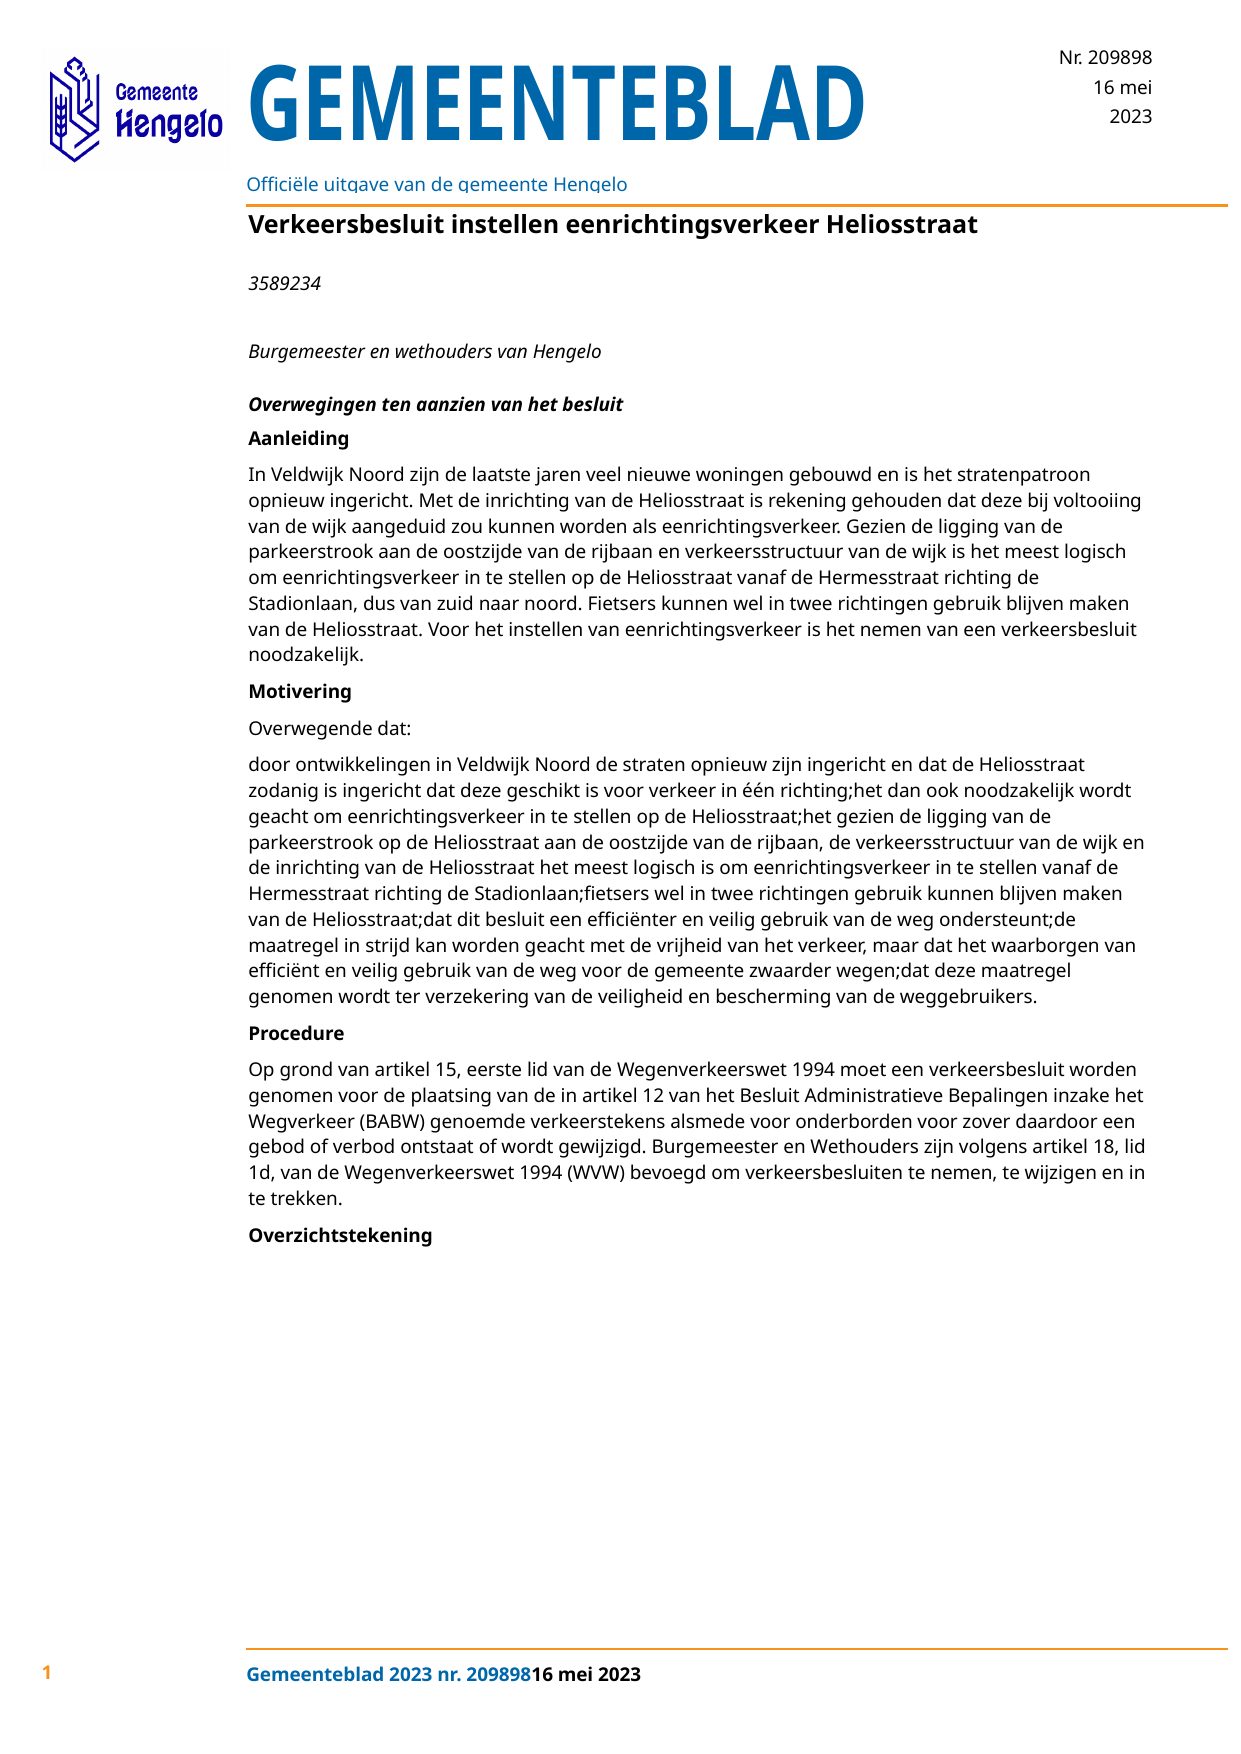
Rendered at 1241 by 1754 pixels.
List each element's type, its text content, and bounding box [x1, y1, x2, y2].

text door ontwikkelingen in Veldwijk Noord de straten opnieuw zijn ingericht en dat de Heliosstraat zodanig is ingericht dat deze geschikt is voor verkeer in één richting;het dan ook noodzakelijk wordt geacht om eenrichtingsverkeer in te stellen op de Heliosstraat;het gezien de ligging van de parkeerstrook op de Heliosstraat aan de oostzijde van de rijbaan, de verkeersstructuur van de wijk en de inrichting van de Heliosstraat het meest logisch is om eenrichtingsverkeer in te stellen vanaf de Hermesstraat richting de Stadionlaan;fietsers wel in twee richtingen gebruik kunnen blijven maken van de Heliosstraat;dat dit besluit een efficiënter en veilig gebruik van de weg ondersteunt;de maatregel in strijd kan worden geacht met de vrijheid van het verkeer, maar dat het waarborgen van efficiënt en veilig gebruik van de weg voor de gemeente zwaarder wegen;dat deze maatregel genomen wordt ter verzekering van de veiligheid en bescherming van de weggebruikers. [248, 752, 1152, 1009]
text In Veldwijk Noord zijn de laatste jaren veel nieuwe woningen gebouwd en is het stratenpatroon opnieuw ingericht. Met de inrichting van de Heliosstraat is rekening gehouden dat deze bij voltooiing van de wijk aangeduid zou kunnen worden als eenrichtingsverkeer. Gezien de ligging van de parkeerstrook aan de oostzijde van de rijbaan en verkeersstructuur van de wijk is het meest logisch om eenrichtingsverkeer in te stellen op de Heliosstraat vanaf de Hermesstraat richting de Stadionlaan, dus van zuid naar noord. Fietsers kunnen wel in twee richtingen gebruik blijven maken van de Heliosstraat. Voor het instellen van eenrichtingsverkeer is het nemen van een verkeersbesluit noodzakelijk. [248, 462, 1152, 667]
text Aanleiding [248, 425, 1152, 451]
text Burgemeester en wethouders van Hengelo [248, 338, 1152, 364]
text 3589234 [248, 270, 1152, 296]
text Motivering [248, 678, 1152, 704]
text Verkeersbesluit instellen eenrichtingsverkeer Heliosstraat [248, 207, 1152, 241]
text Overzichtstekening [248, 1222, 1152, 1248]
text Overwegende dat: [248, 715, 1152, 741]
picture [41, 47, 231, 172]
text Procedure [248, 1020, 1152, 1046]
text Op grond van artikel 15, eerste lid van de Wegenverkeerswet 1994 moet een verkeersbesluit worden genomen voor de plaatsing van de in artikel 12 van het Besluit Administratieve Bepalingen inzake het Wegverkeer (BABW) genoemde verkeerstekens alsmede voor onderborden voor zover daardoor een gebod of verbod ontstaat of wordt gewijzigd. Burgemeester en Wethouders zijn volgens artikel 18, lid 1d, van de Wegenverkeerswet 1994 (WVW) bevoegd om verkeersbesluiten te nemen, te wijzigen en in te trekken. [248, 1057, 1152, 1211]
text Overwegingen ten aanzien van het besluit [248, 391, 1152, 417]
